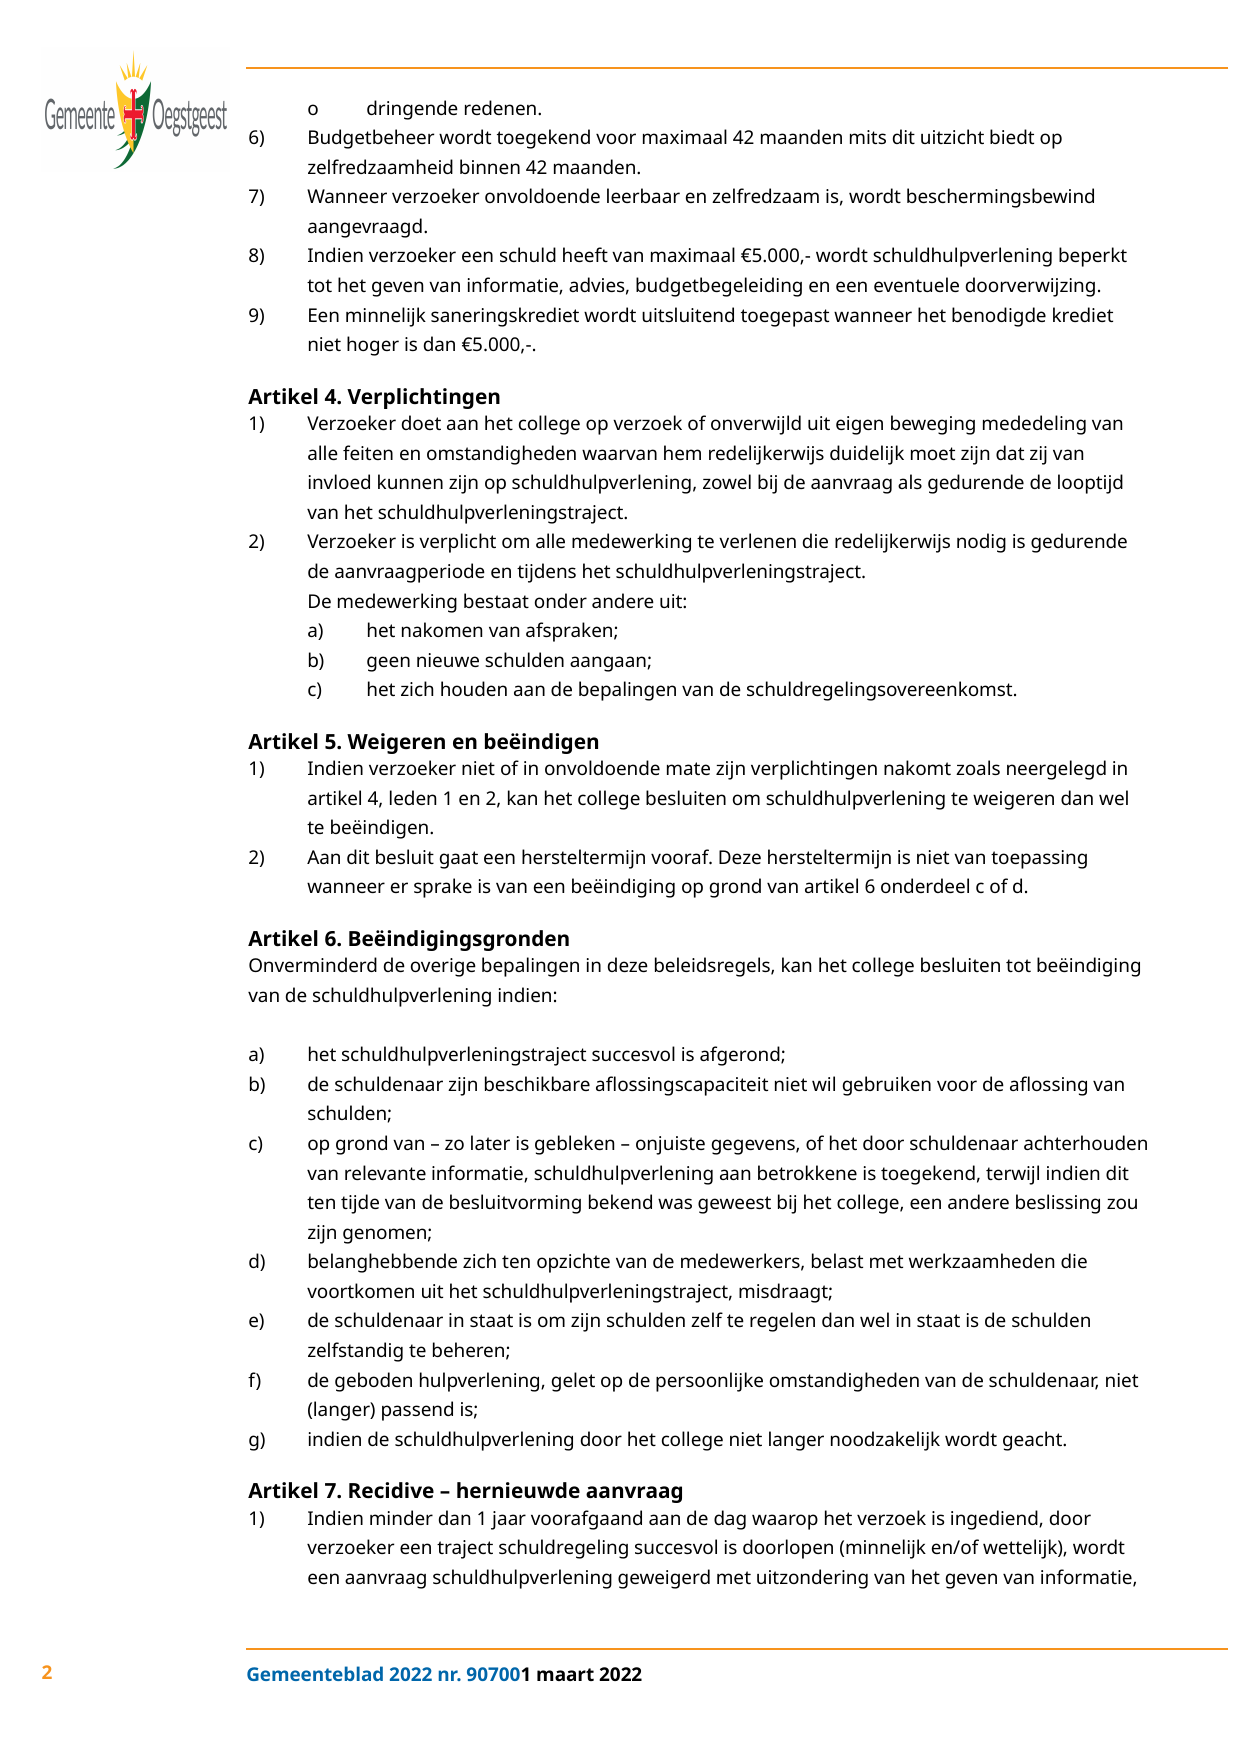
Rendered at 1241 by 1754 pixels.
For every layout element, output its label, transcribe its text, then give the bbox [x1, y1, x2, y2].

text Onverminderd de overige bepalingen in deze beleidsregels, kan het college besluiten tot beëindiging van de schuldhulpverlening indien: [248, 953, 1152, 1008]
text Artikel 7. Recidive – hernieuwde aanvraag [248, 1476, 1152, 1505]
list Aan dit besluit gaat een hersteltermijn vooraf. Deze hersteltermijn is niet van toepassing wanneer er sprake is van een beëindiging op grond van artikel 6 onderdeel c of d. [248, 844, 1152, 899]
list de schuldenaar in staat is om zijn schulden zelf te regelen dan wel in staat is de schulden zelfstandig te beheren; [248, 1308, 1152, 1363]
list het schuldhulpverleningstraject succesvol is afgerond; [248, 1041, 1152, 1067]
text Artikel 5. Weigeren en beëindigen [248, 727, 1152, 755]
list dringende redenen. [307, 95, 1152, 121]
list Een minnelijk saneringskrediet wordt uitsluitend toegepast wanneer het benodigde krediet niet hoger is dan €5.000,-. [248, 302, 1152, 357]
list indien de schuldhulpverlening door het college niet langer noodzakelijk wordt geacht. [248, 1426, 1152, 1452]
list het zich houden aan de bepalingen van de schuldregelingsovereenkomst. [307, 677, 1152, 702]
list Verzoeker doet aan het college op verzoek of onverwijld uit eigen beweging mededeling van alle feiten en omstandigheden waarvan hem redelijkerwijs duidelijk moet zijn dat zij van invloed kunnen zijn op schuldhulpverlening, zowel bij de aanvraag als gedurende de looptijd van het schuldhulpverleningstraject. [248, 410, 1152, 525]
list geen nieuwe schulden aangaan; [307, 647, 1152, 673]
list Wanneer verzoeker onvoldoende leerbaar en zelfredzaam is, wordt beschermingsbewind aangevraagd. [248, 183, 1152, 239]
list Verzoeker is verplicht om alle medewerking te verlenen die redelijkerwijs nodig is gedurende de aanvraagperiode en tijdens het schuldhulpverleningstraject. [248, 529, 1152, 584]
list Indien minder dan 1 jaar voorafgaand aan de dag waarop het verzoek is ingediend, door verzoeker een traject schuldregeling succesvol is doorlopen (minnelijk en/of wettelijk), wordt een aanvraag schuldhulpverlening geweigerd met uitzondering van het geven van informatie, [248, 1505, 1152, 1590]
picture [41, 47, 231, 172]
list Budgetbeheer wordt toegekend voor maximaal 42 maanden mits dit uitzicht biedt op zelfredzaamheid binnen 42 maanden. [248, 124, 1152, 180]
text Artikel 4. Verplichtingen [248, 382, 1152, 410]
list de geboden hulpverlening, gelet op de persoonlijke omstandigheden van de schuldenaar, niet (langer) passend is; [248, 1367, 1152, 1422]
list de schuldenaar zijn beschikbare aflossingscapaciteit niet wil gebruiken voor de aflossing van schulden; [248, 1071, 1152, 1126]
list het nakomen van afspraken; [307, 617, 1152, 643]
list Indien verzoeker een schuld heeft van maximaal €5.000,- wordt schuldhulpverlening beperkt tot het geven van informatie, advies, budgetbegeleiding en een eventuele doorverwijzing. [248, 243, 1152, 298]
list De medewerking bestaat onder andere uit: [248, 588, 1152, 613]
list Indien verzoeker niet of in onvoldoende mate zijn verplichtingen nakomt zoals neergelegd in artikel 4, leden 1 en 2, kan het college besluiten om schuldhulpverlening te weigeren dan wel te beëindigen. [248, 755, 1152, 840]
text Artikel 6. Beëindigingsgronden [248, 924, 1152, 953]
list op grond van – zo later is gebleken – onjuiste gegevens, of het door schuldenaar achterhouden van relevante informatie, schuldhulpverlening aan betrokkene is toegekend, terwijl indien dit ten tijde van de besluitvorming bekend was geweest bij het college, een andere beslissing zou zijn genomen; [248, 1130, 1152, 1244]
list belanghebbende zich ten opzichte van de medewerkers, belast met werkzaamheden die voortkomen uit het schuldhulpverleningstraject, misdraagt; [248, 1248, 1152, 1304]
